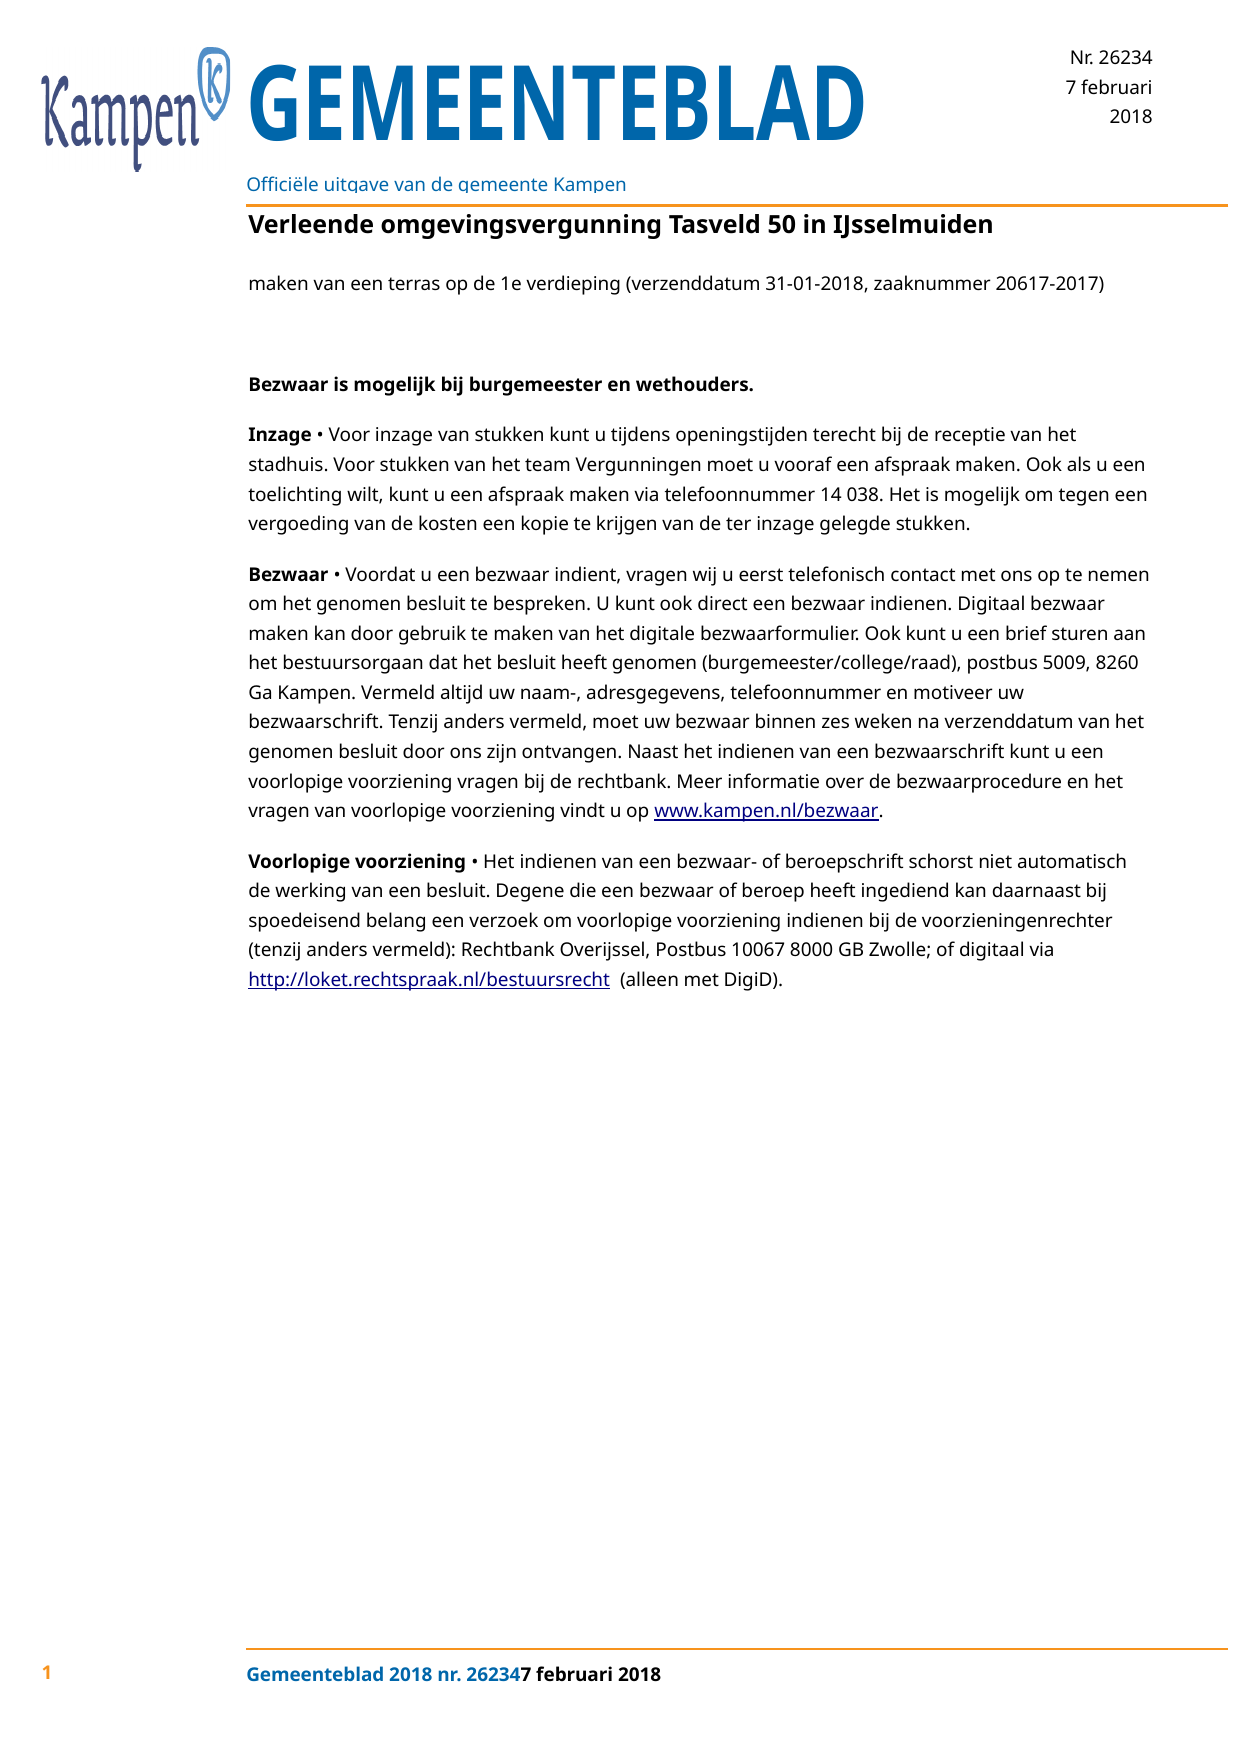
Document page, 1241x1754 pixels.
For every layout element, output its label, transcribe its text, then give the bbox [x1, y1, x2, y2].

text Voorlopige voorziening • Het indienen van een bezwaar- of beroepschrift schorst niet automatisch de werking van een besluit. Degene die een bezwaar of beroep heeft ingediend kan daarnaast bij spoedeisend belang een verzoek om voorlopige voorziening indienen bij de voorzieningenrechter (tenzij anders vermeld): Rechtbank Overijssel, Postbus 10067 8000 GB Zwolle; of digitaal via http://loket.rechtspraak.nl/bestuursrecht (alleen met DigiD). [248, 848, 1152, 992]
text Inzage • Voor inzage van stukken kunt u tijdens openingstijden terecht bij de receptie van het stadhuis. Voor stukken van het team Vergunningen moet u vooraf een afspraak maken. Ook als u een toelichting wilt, kunt u een afspraak maken via telefoonnummer 14 038. Het is mogelijk om tegen een vergoeding van de kosten een kopie te krijgen van de ter inzage gelegde stukken. [248, 422, 1152, 536]
text Bezwaar is mogelijk bij burgemeester en wethouders. [248, 371, 1152, 397]
text Bezwaar • Voordat u een bezwaar indient, vragen wij u eerst telefonisch contact met ons op te nemen om het genomen besluit te bespreken. U kunt ook direct een bezwaar indienen. Digitaal bezwaar maken kan door gebruik te maken van het digitale bezwaarformulier. Ook kunt u een brief sturen aan het bestuursorgaan dat het besluit heeft genomen (burgemeester/college/raad), postbus 5009, 8260 Ga Kampen. Vermeld altijd uw naam-, adresgegevens, telefoonnummer en motiveer uw bezwaarschrift. Tenzij anders vermeld, moet uw bezwaar binnen zes weken na verzenddatum van het genomen besluit door ons zijn ontvangen. Naast het indienen van een bezwaarschrift kunt u een voorlopige voorziening vragen bij de rechtbank. Meer informatie over de bezwaarprocedure en het vragen van voorlopige voorziening vindt u op www.kampen.nl/bezwaar. [248, 561, 1152, 823]
picture [41, 47, 231, 172]
text Verleende omgevingsvergunning Tasveld 50 in IJsselmuiden [248, 207, 1152, 241]
text maken van een terras op de 1e verdieping (verzenddatum 31-01-2018, zaaknummer 20617-2017) [248, 270, 1152, 296]
